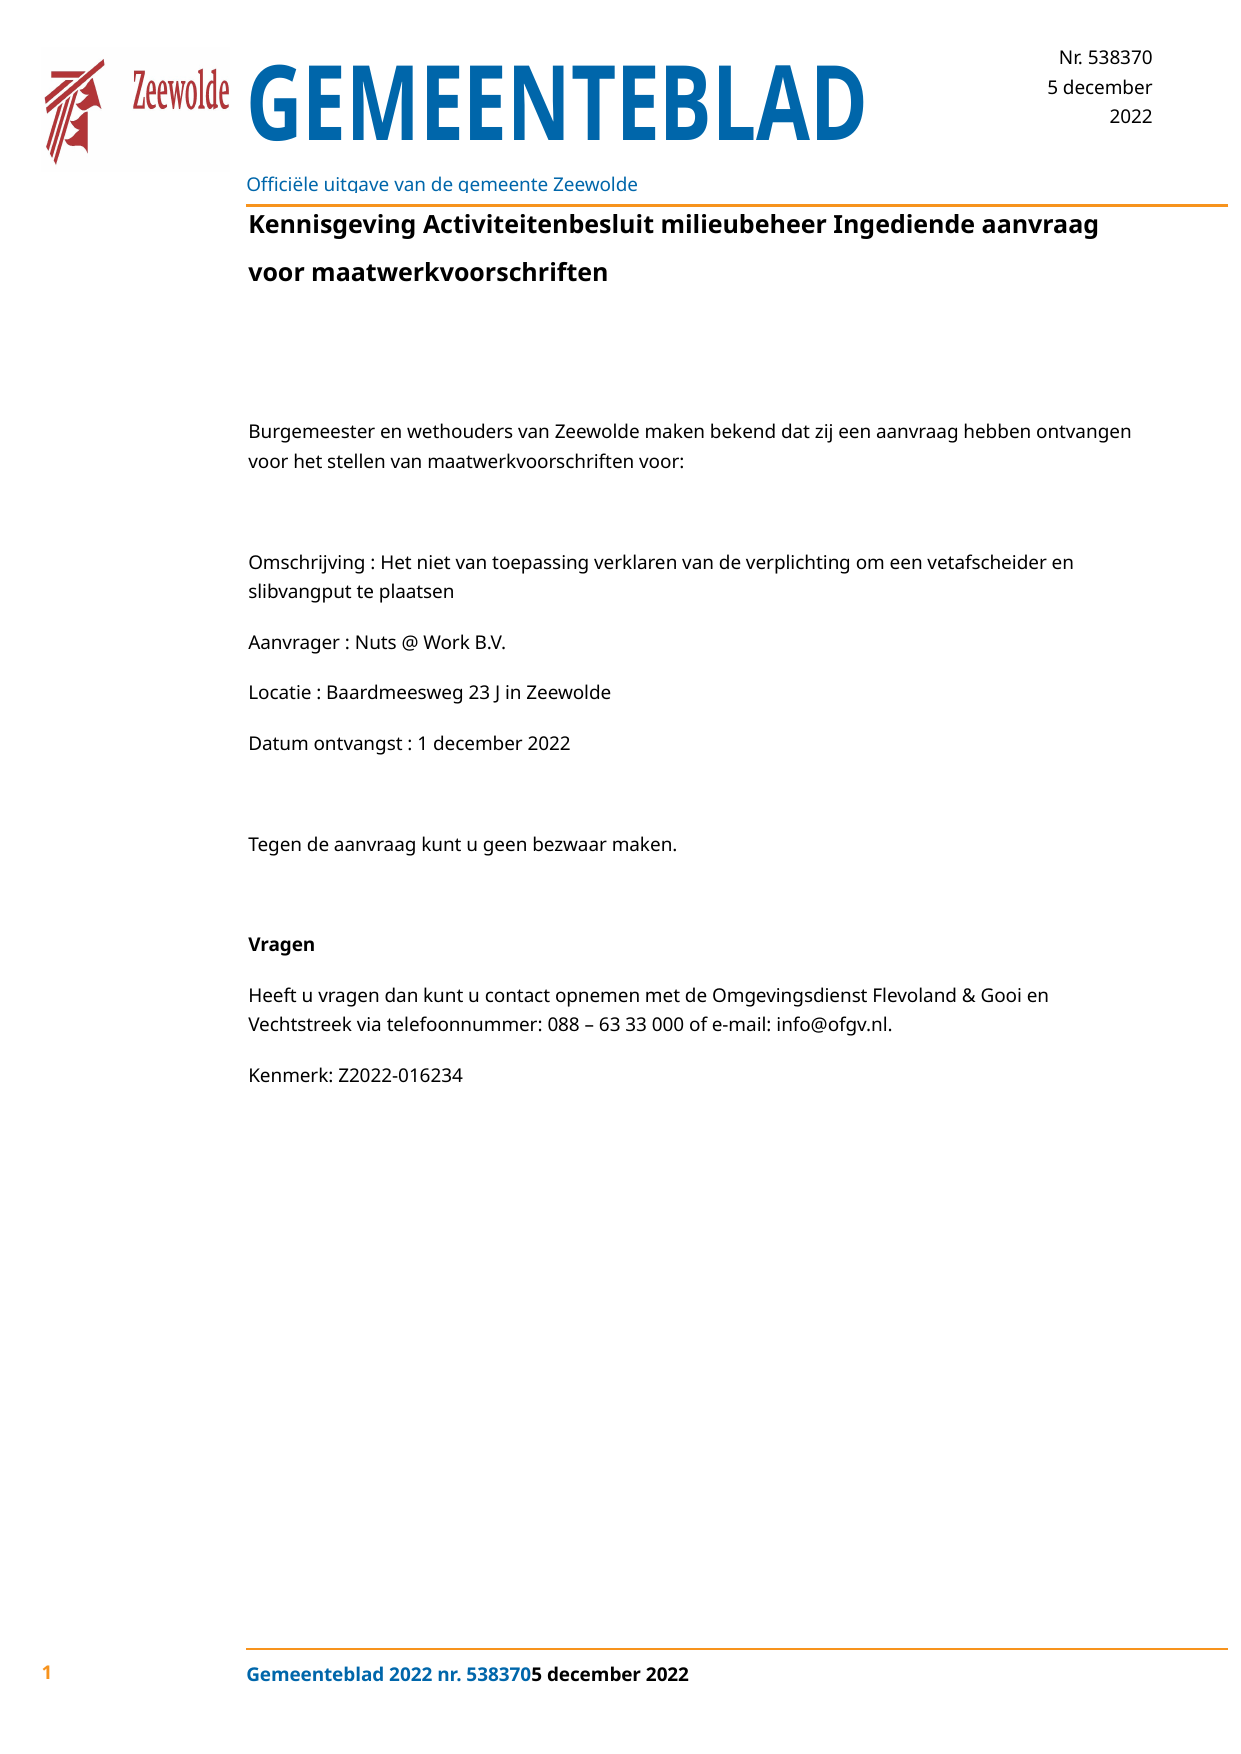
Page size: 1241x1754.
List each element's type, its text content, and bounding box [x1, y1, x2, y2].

text Kennisgeving Activiteitenbesluit milieubeheer Ingediende aanvraag voor maatwerkvoorschriften [248, 207, 1152, 288]
text Burgemeester en wethouders van Zeewolde maken bekend dat zij een aanvraag hebben ontvangen voor het stellen van maatwerkvoorschriften voor: [248, 419, 1152, 474]
text Tegen de aanvraag kunt u geen bezwaar maken. [248, 831, 1152, 857]
text Heeft u vragen dan kunt u contact opnemen met de Omgevingsdienst Flevoland & Gooi en Vechtstreek via telefoonnummer: 088 – 63 33 000 of e-mail: info@ofgv.nl. [248, 982, 1152, 1037]
text Kenmerk: Z2022-016234 [248, 1062, 1152, 1088]
text Omschrijving : Het niet van toepassing verklaren van de verplichting om een vetafscheider en slibvangput te plaatsen [248, 549, 1152, 604]
text Vragen [248, 932, 1152, 957]
picture [41, 47, 231, 172]
text Locatie : Baardmeesweg 23 J in Zeewolde [248, 679, 1152, 705]
text Datum ontvangst : 1 december 2022 [248, 730, 1152, 756]
text Aanvrager : Nuts @ Work B.V. [248, 629, 1152, 655]
